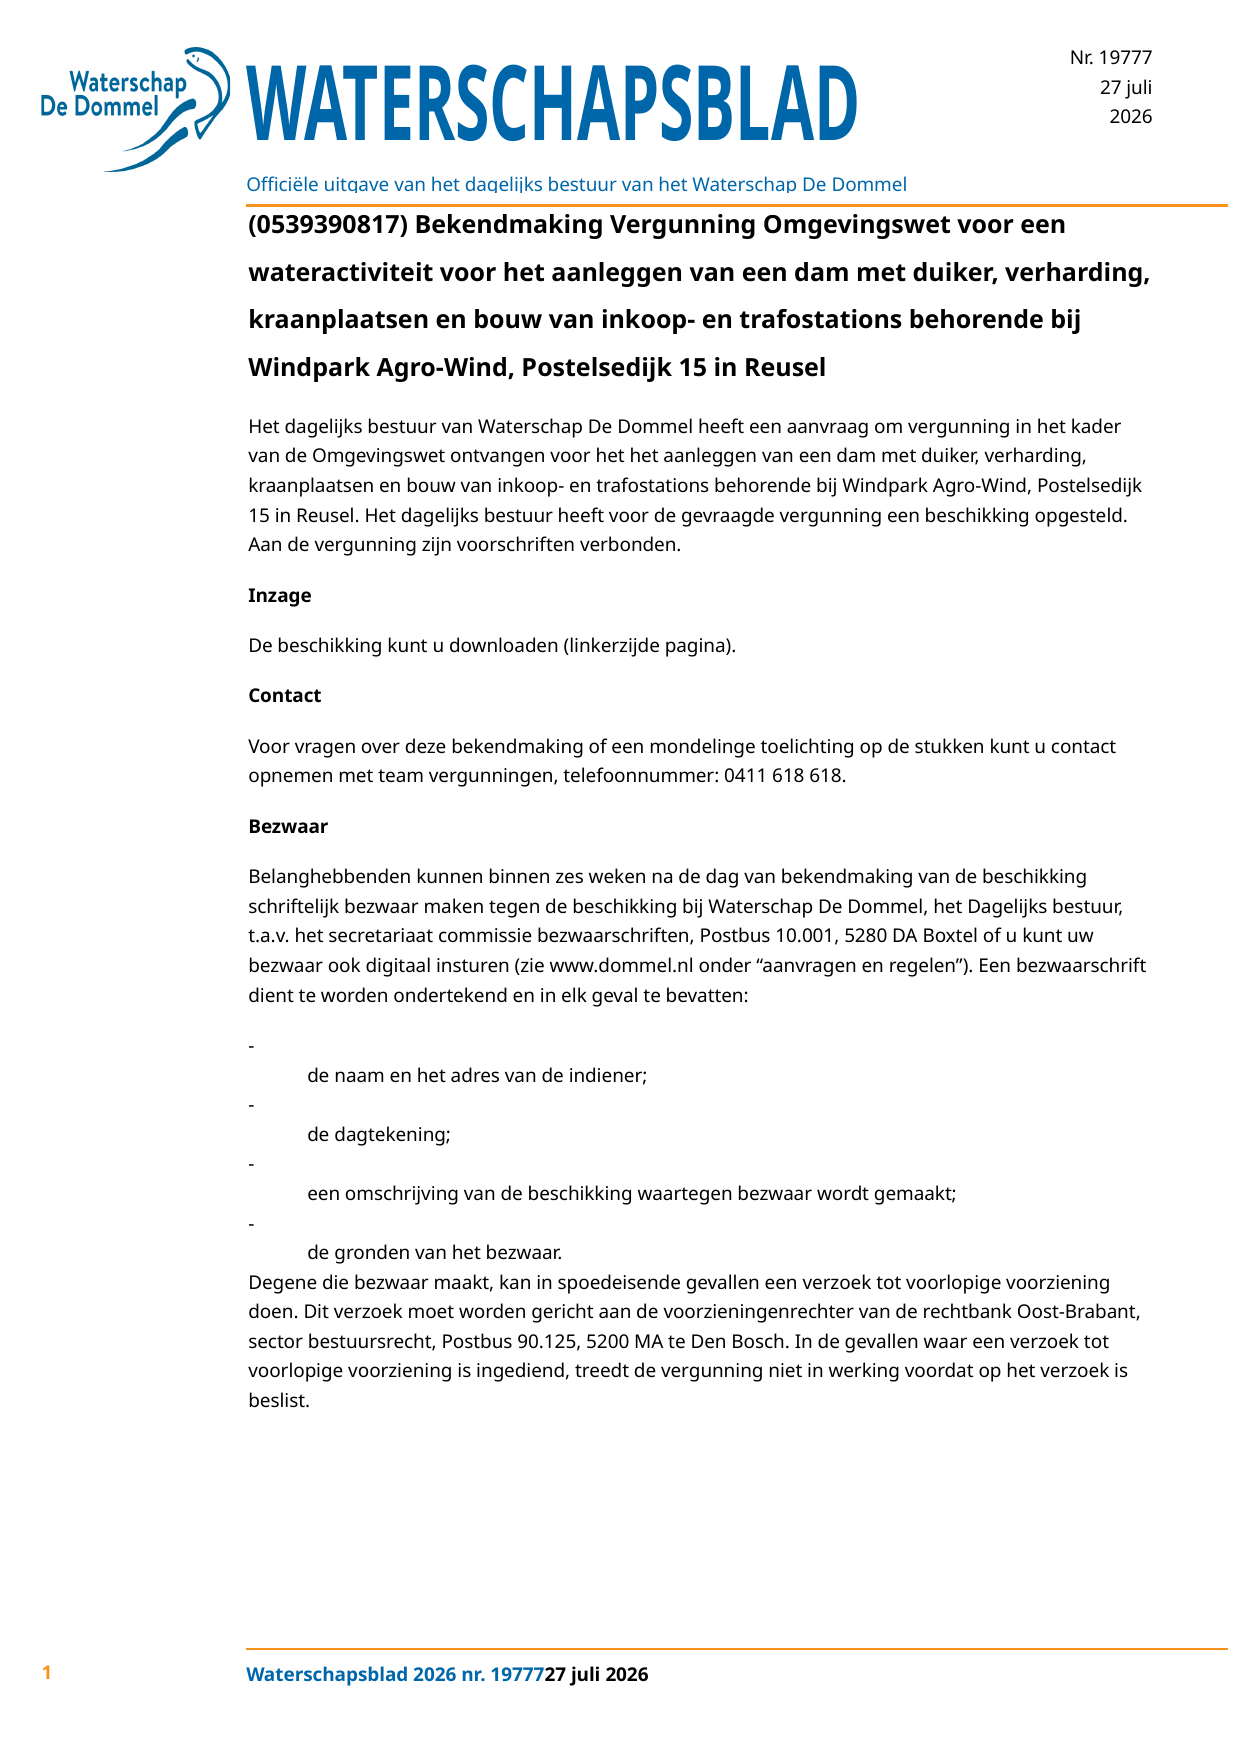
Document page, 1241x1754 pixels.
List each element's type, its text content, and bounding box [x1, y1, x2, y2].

text Voor vragen over deze bekendmaking of een mondelinge toelichting op de stukken kunt u contact opnemen met team vergunningen, telefoonnummer: 0411 618 618. [248, 733, 1152, 788]
picture [204, 47, 231, 76]
picture [41, 47, 231, 172]
text Belanghebbenden kunnen binnen zes weken na de dag van bekendmaking van de beschikking schriftelijk bezwaar maken tegen de beschikking bij Waterschap De Dommel, het Dagelijks bestuur, t.a.v. het secretariaat commissie bezwaarschriften, Postbus 10.001, 5280 DA Boxtel of u kunt uw bezwaar ook digitaal insturen (zie www.dommel.nl onder “aanvragen en regelen”). Een bezwaarschrift dient te worden ondertekend en in elk geval te bevatten: [248, 863, 1152, 1008]
text Inzage [248, 582, 1152, 608]
list een omschrijving van de beschikking waartegen bezwaar wordt gemaakt; [248, 1180, 1152, 1206]
text Degene die bezwaar maakt, kan in spoedeisende gevallen een verzoek tot voorlopige voorziening doen. Dit verzoek moet worden gericht aan de voorzieningenrechter van de rechtbank Oost-Brabant, sector bestuursrecht, Postbus 90.125, 5200 MA te Den Bosch. In de gevallen waar een verzoek tot voorlopige voorziening is ingediend, treedt de vergunning niet in werking voordat op het verzoek is beslist. [248, 1269, 1152, 1413]
list de gronden van het bezwaar. [248, 1239, 1152, 1265]
text Contact [248, 683, 1152, 708]
list de naam en het adres van de indiener; [248, 1062, 1152, 1088]
picture [45, 99, 51, 111]
picture [198, 118, 210, 131]
list de dagtekening; [248, 1121, 1152, 1147]
text (0539390817) Bekendmaking Vergunning Omgevingswet voor een wateractiviteit voor het aanleggen van een dam met duiker, verharding, kraanplaatsen en bouw van inkoop- en trafostations behorende bij Windpark Agro-Wind, Postelsedijk 15 in Reusel [248, 207, 1152, 384]
text Bezwaar [248, 813, 1152, 839]
text De beschikking kunt u downloaden (linkerzijde pagina). [248, 632, 1152, 658]
text Het dagelijks bestuur van Waterschap De Dommel heeft een aanvraag om vergunning in het kader van de Omgevingswet ontvangen voor het het aanleggen van een dam met duiker, verharding, kraanplaatsen en bouw van inkoop- en trafostations behorende bij Windpark Agro-Wind, Postelsedijk 15 in Reusel. Het dagelijks bestuur heeft voor de gevraagde vergunning een beschikking opgesteld. Aan de vergunning zijn voorschriften verbonden. [248, 413, 1152, 557]
